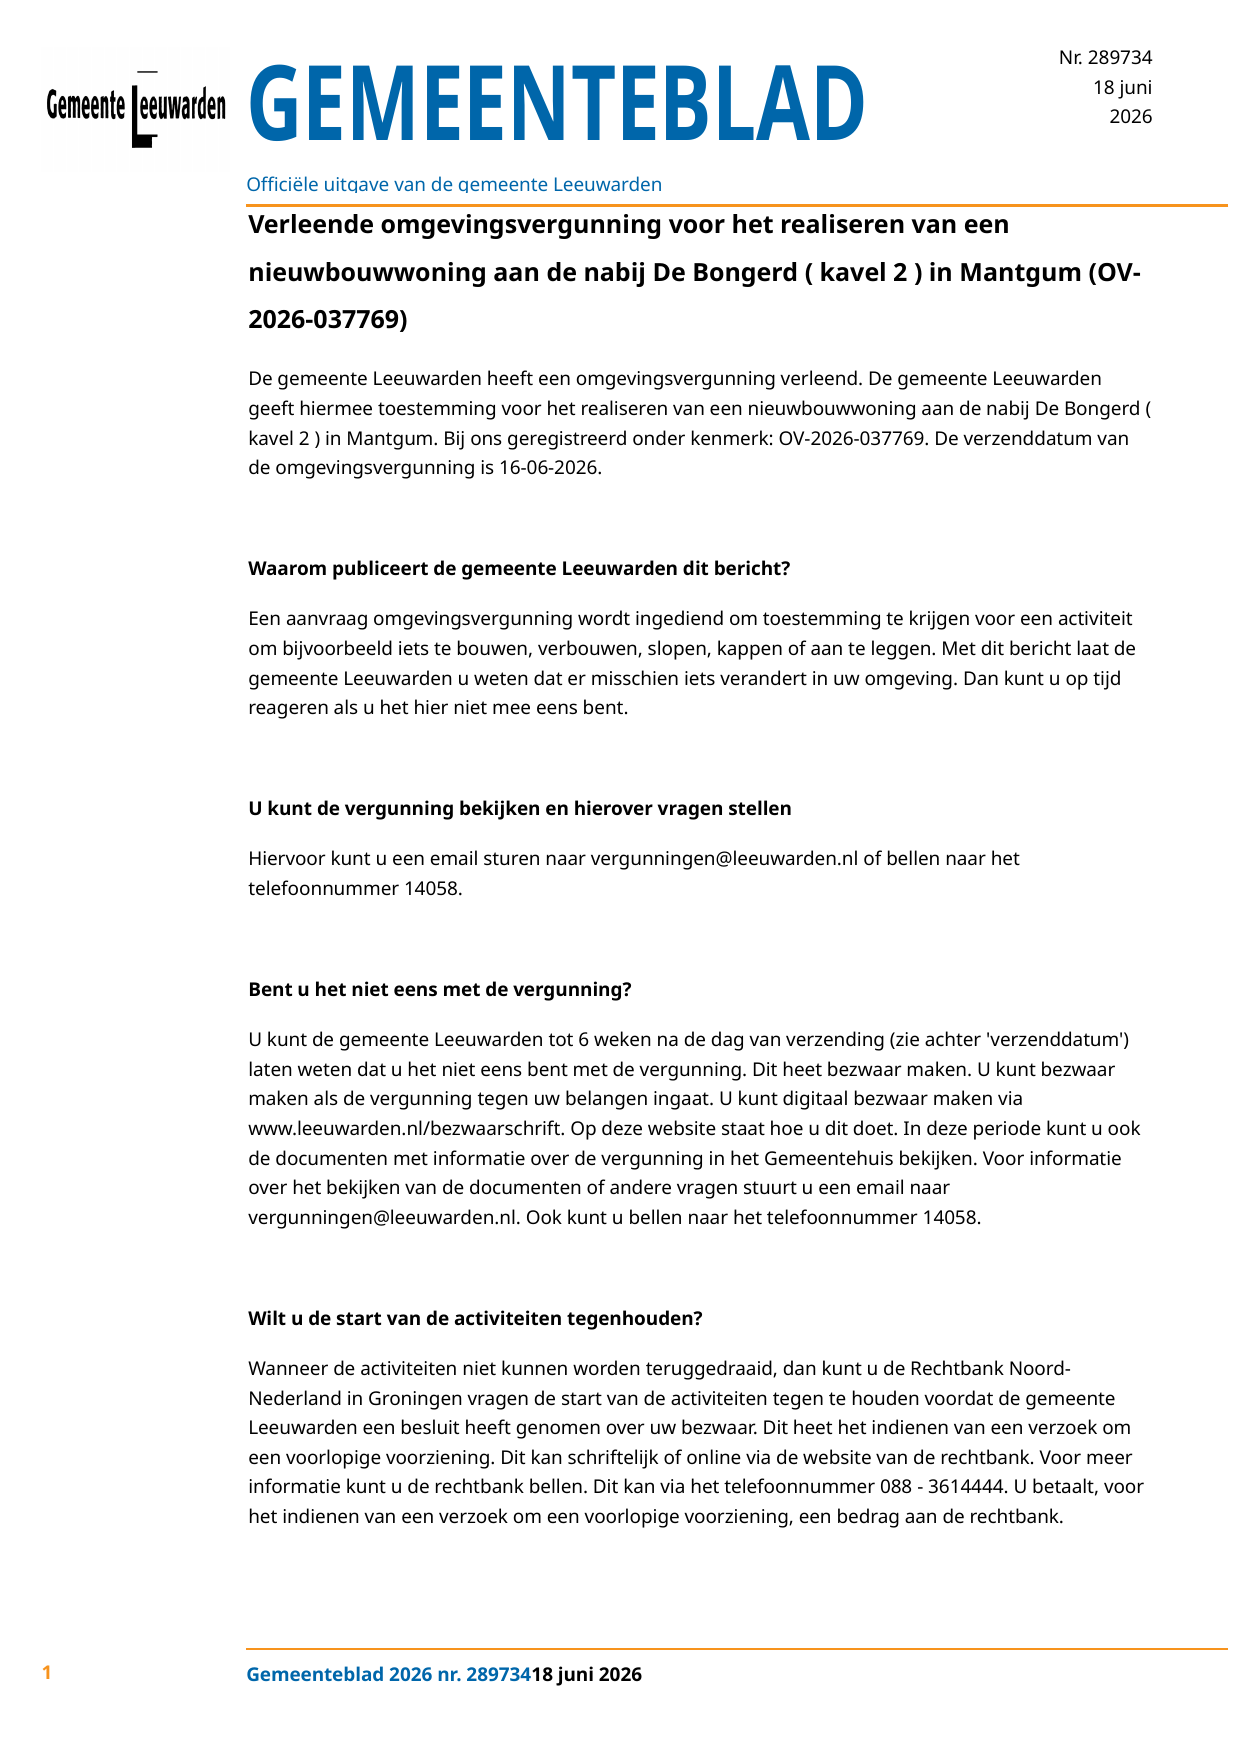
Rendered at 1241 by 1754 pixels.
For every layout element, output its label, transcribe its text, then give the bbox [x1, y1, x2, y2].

text Verleende omgevingsvergunning voor het realiseren van een nieuwbouwwoning aan de nabij De Bongerd ( kavel 2 ) in Mantgum (OV-2026-037769) [248, 207, 1152, 336]
text Waarom publiceert de gemeente Leeuwarden dit bericht? [248, 555, 1152, 581]
text Wanneer de activiteiten niet kunnen worden teruggedraaid, dan kunt u de Rechtbank Noord-Nederland in Groningen vragen de start van de activiteiten tegen te houden voordat de gemeente Leeuwarden een besluit heeft genomen over uw bezwaar. Dit heet het indienen van een verzoek om een voorlopige voorziening. Dit kan schriftelijk of online via de website van de rechtbank. Voor meer informatie kunt u de rechtbank bellen. Dit kan via het telefoonnummer 088 - 3614444. U betaalt, voor het indienen van een verzoek om een voorlopige voorziening, een bedrag aan de rechtbank. [248, 1355, 1152, 1529]
text Hiervoor kunt u een email sturen naar vergunningen@leeuwarden.nl of bellen naar het telefoonnummer 14058. [248, 846, 1152, 901]
text Wilt u de start van de activiteiten tegenhouden? [248, 1305, 1152, 1330]
text De gemeente Leeuwarden heeft een omgevingsvergunning verleend. De gemeente Leeuwarden geeft hiermee toestemming voor het realiseren van een nieuwbouwwoning aan de nabij De Bongerd ( kavel 2 ) in Mantgum. Bij ons geregistreerd onder kenmerk: OV-2026-037769. De verzenddatum van de omgevingsvergunning is 16-06-2026. [248, 366, 1152, 480]
picture [41, 47, 231, 172]
text U kunt de gemeente Leeuwarden tot 6 weken na de dag van verzending (zie achter 'verzenddatum') laten weten dat u het niet eens bent met de vergunning. Dit heet bezwaar maken. U kunt bezwaar maken als de vergunning tegen uw belangen ingaat. U kunt digitaal bezwaar maken via www.leeuwarden.nl/bezwaarschrift. Op deze website staat hoe u dit doet. In deze periode kunt u ook de documenten met informatie over de vergunning in het Gemeentehuis bekijken. Voor informatie over het bekijken van de documenten of andere vragen stuurt u een email naar vergunningen@leeuwarden.nl. Ook kunt u bellen naar het telefoonnummer 14058. [248, 1026, 1152, 1229]
text U kunt de vergunning bekijken en hierover vragen stellen [248, 795, 1152, 821]
text Een aanvraag omgevingsvergunning wordt ingediend om toestemming te krijgen voor een activiteit om bijvoorbeeld iets te bouwen, verbouwen, slopen, kappen of aan te leggen. Met dit bericht laat de gemeente Leeuwarden u weten dat er misschien iets verandert in uw omgeving. Dan kunt u op tijd reageren als u het hier niet mee eens bent. [248, 606, 1152, 720]
text Bent u het niet eens met de vergunning? [248, 976, 1152, 1002]
